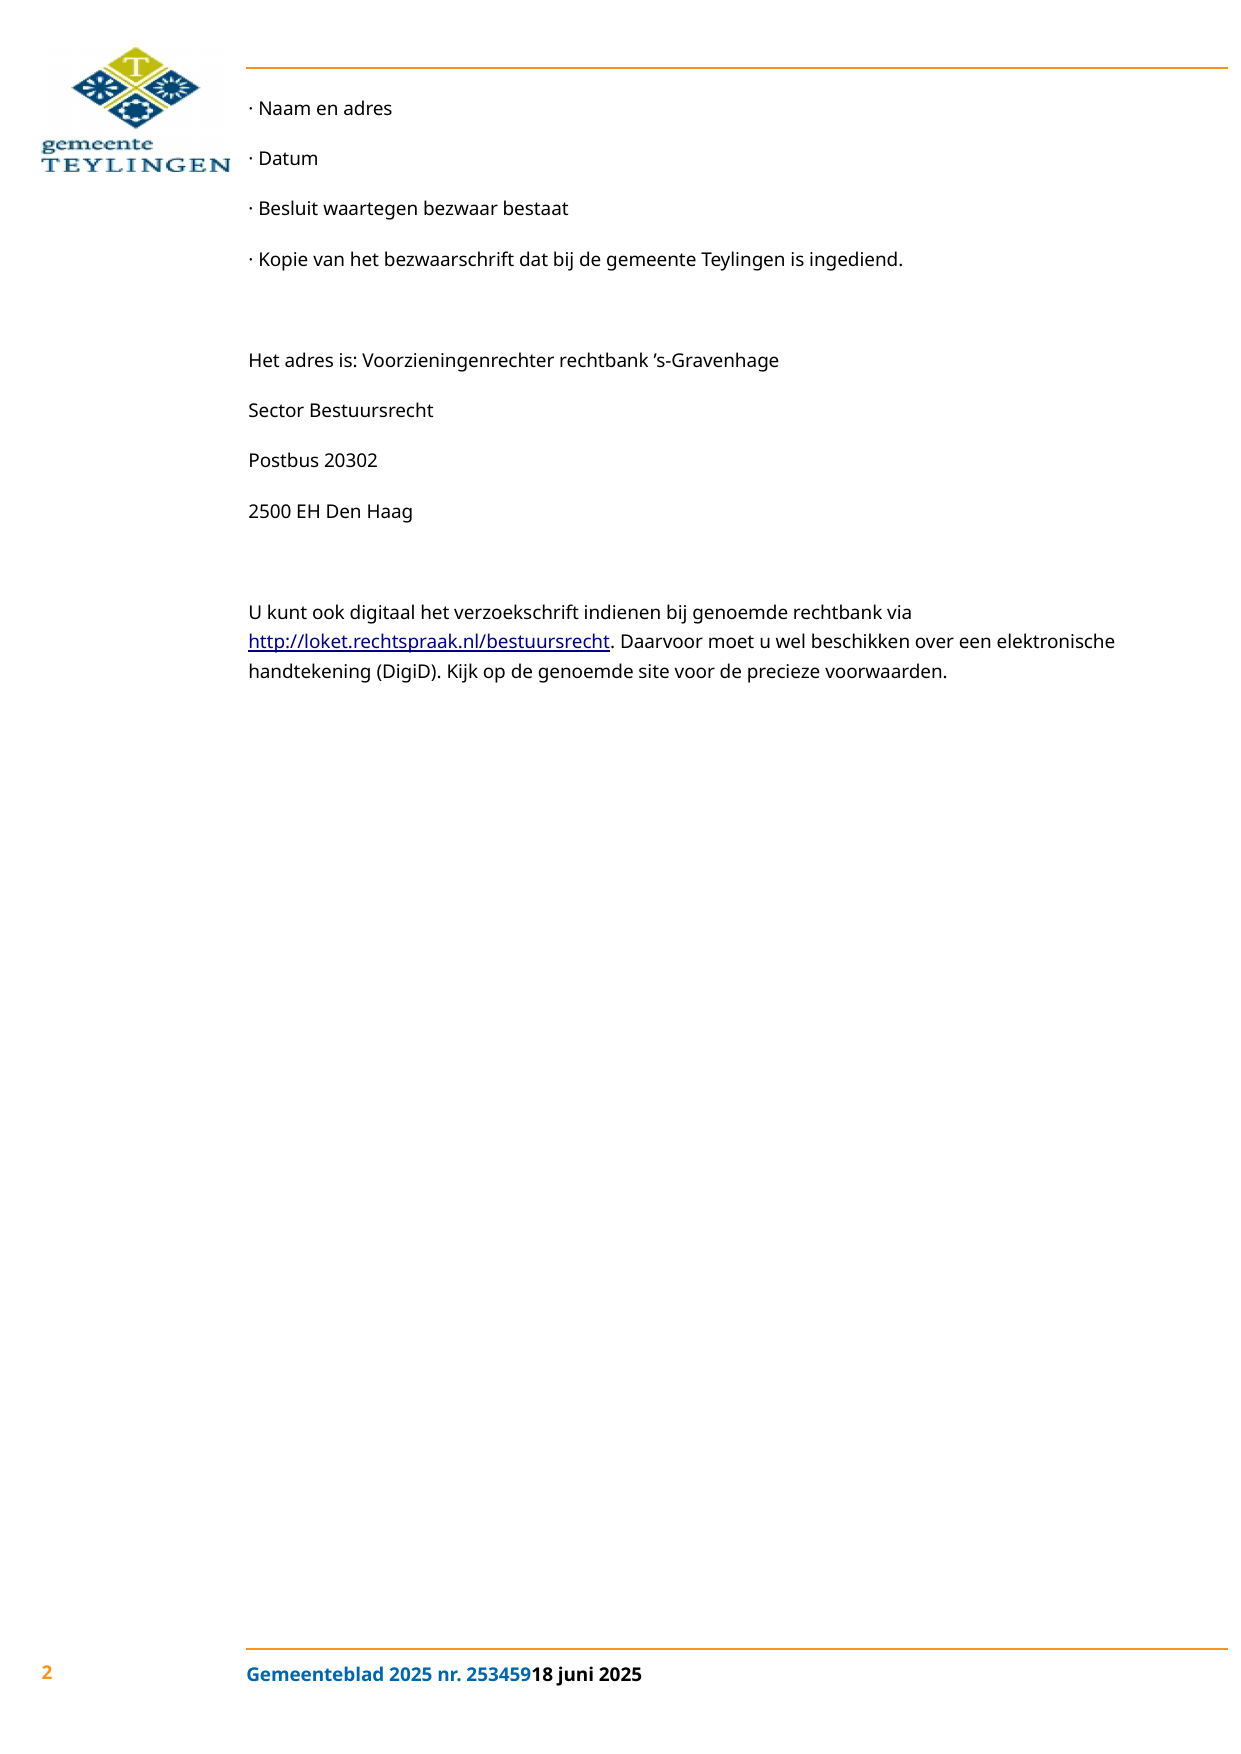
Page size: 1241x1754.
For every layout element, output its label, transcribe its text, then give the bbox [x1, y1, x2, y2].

text U kunt ook digitaal het verzoekschrift indienen bij genoemde rechtbank via http://loket.rechtspraak.nl/bestuursrecht. Daarvoor moet u wel beschikken over een elektronische handtekening (DigiD). Kijk op de genoemde site voor de precieze voorwaarden. [248, 599, 1152, 684]
text · Datum [248, 145, 1152, 171]
text · Kopie van het bezwaarschrift dat bij de gemeente Teylingen is ingediend. [248, 246, 1152, 272]
text · Besluit waartegen bezwaar bestaat [248, 196, 1152, 221]
text · Naam en adres [248, 95, 1152, 121]
text 2500 EH Den Haag [248, 498, 1152, 524]
text Het adres is: Voorzieningenrechter rechtbank ’s-Gravenhage [248, 347, 1152, 373]
text Sector Bestuursrecht [248, 397, 1152, 423]
picture [41, 47, 231, 172]
text Postbus 20302 [248, 448, 1152, 473]
